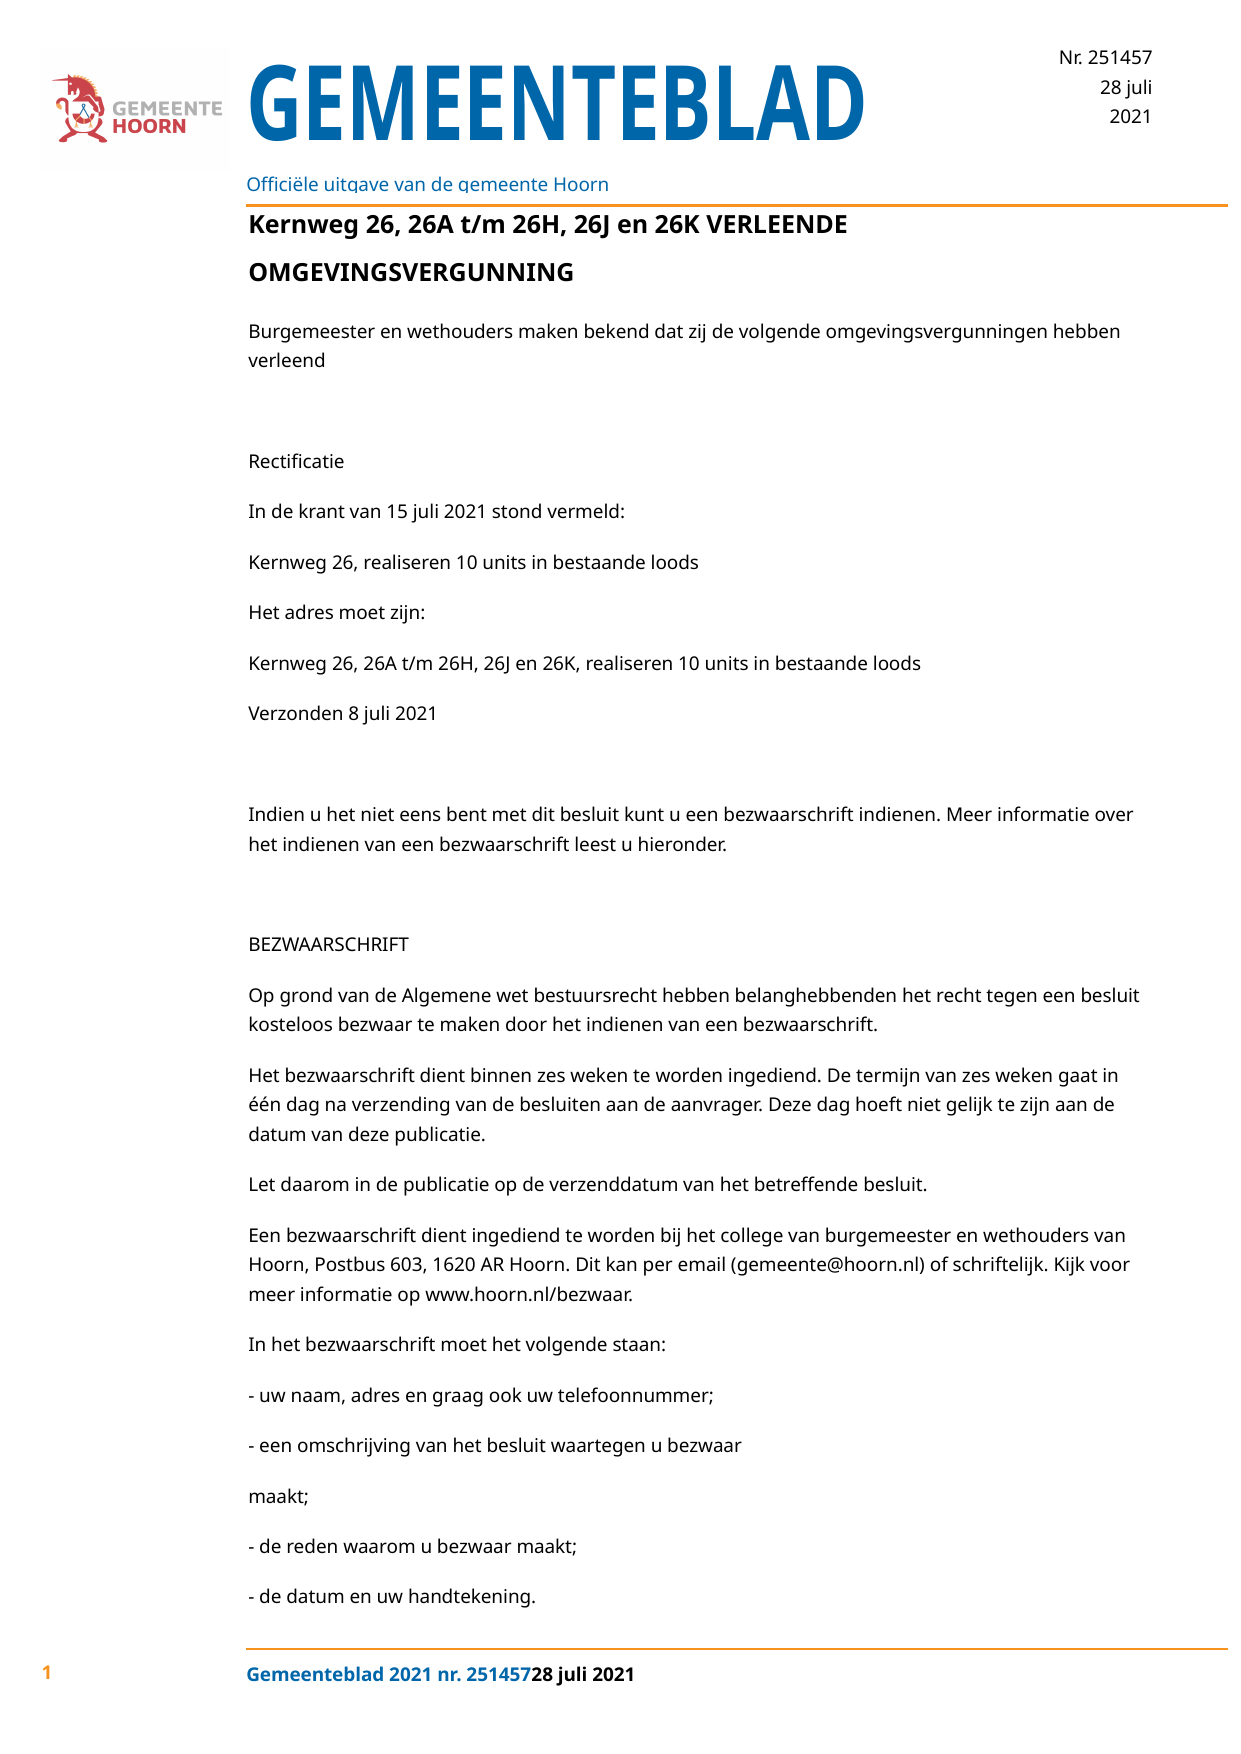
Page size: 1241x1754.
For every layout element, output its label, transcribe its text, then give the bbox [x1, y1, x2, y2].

text - de reden waarom u bezwaar maakt; [248, 1533, 1152, 1559]
text Burgemeester en wethouders maken bekend dat zij de volgende omgevingsvergunningen hebben verleend [248, 318, 1152, 373]
text Let daarom in de publicatie op de verzenddatum van het betreffende besluit. [248, 1172, 1152, 1197]
text - een omschrijving van het besluit waartegen u bezwaar [248, 1432, 1152, 1458]
text Kernweg 26, realiseren 10 units in bestaande loods [248, 549, 1152, 575]
text Op grond van de Algemene wet bestuursrecht hebben belanghebbenden het recht tegen een besluit kosteloos bezwaar te maken door het indienen van een bezwaarschrift. [248, 982, 1152, 1037]
text Het adres moet zijn: [248, 599, 1152, 625]
text Kernweg 26, 26A t/m 26H, 26J en 26K VERLEENDE OMGEVINGSVERGUNNING [248, 207, 1152, 288]
text - de datum en uw handtekening. [248, 1584, 1152, 1609]
text Het bezwaarschrift dient binnen zes weken te worden ingediend. De termijn van zes weken gaat in één dag na verzending van de besluiten aan de aanvrager. Deze dag hoeft niet gelijk te zijn aan de datum van deze publicatie. [248, 1062, 1152, 1147]
text Rectificatie [248, 448, 1152, 474]
text BEZWAARSCHRIFT [248, 932, 1152, 957]
text Kernweg 26, 26A t/m 26H, 26J en 26K, realiseren 10 units in bestaande loods [248, 650, 1152, 676]
text Indien u het niet eens bent met dit besluit kunt u een bezwaarschrift indienen. Meer informatie over het indienen van een bezwaarschrift leest u hieronder. [248, 801, 1152, 857]
text Een bezwaarschrift dient ingediend te worden bij het college van burgemeester en wethouders van Hoorn, Postbus 603, 1620 AR Hoorn. Dit kan per email (gemeente@hoorn.nl) of schriftelijk. Kijk voor meer informatie op www.hoorn.nl/bezwaar. [248, 1222, 1152, 1307]
text Verzonden 8 juli 2021 [248, 700, 1152, 726]
text In het bezwaarschrift moet het volgende staan: [248, 1332, 1152, 1357]
text maakt; [248, 1483, 1152, 1509]
text - uw naam, adres en graag ook uw telefoonnummer; [248, 1382, 1152, 1408]
text In de krant van 15 juli 2021 stond vermeld: [248, 499, 1152, 524]
picture [41, 47, 231, 172]
